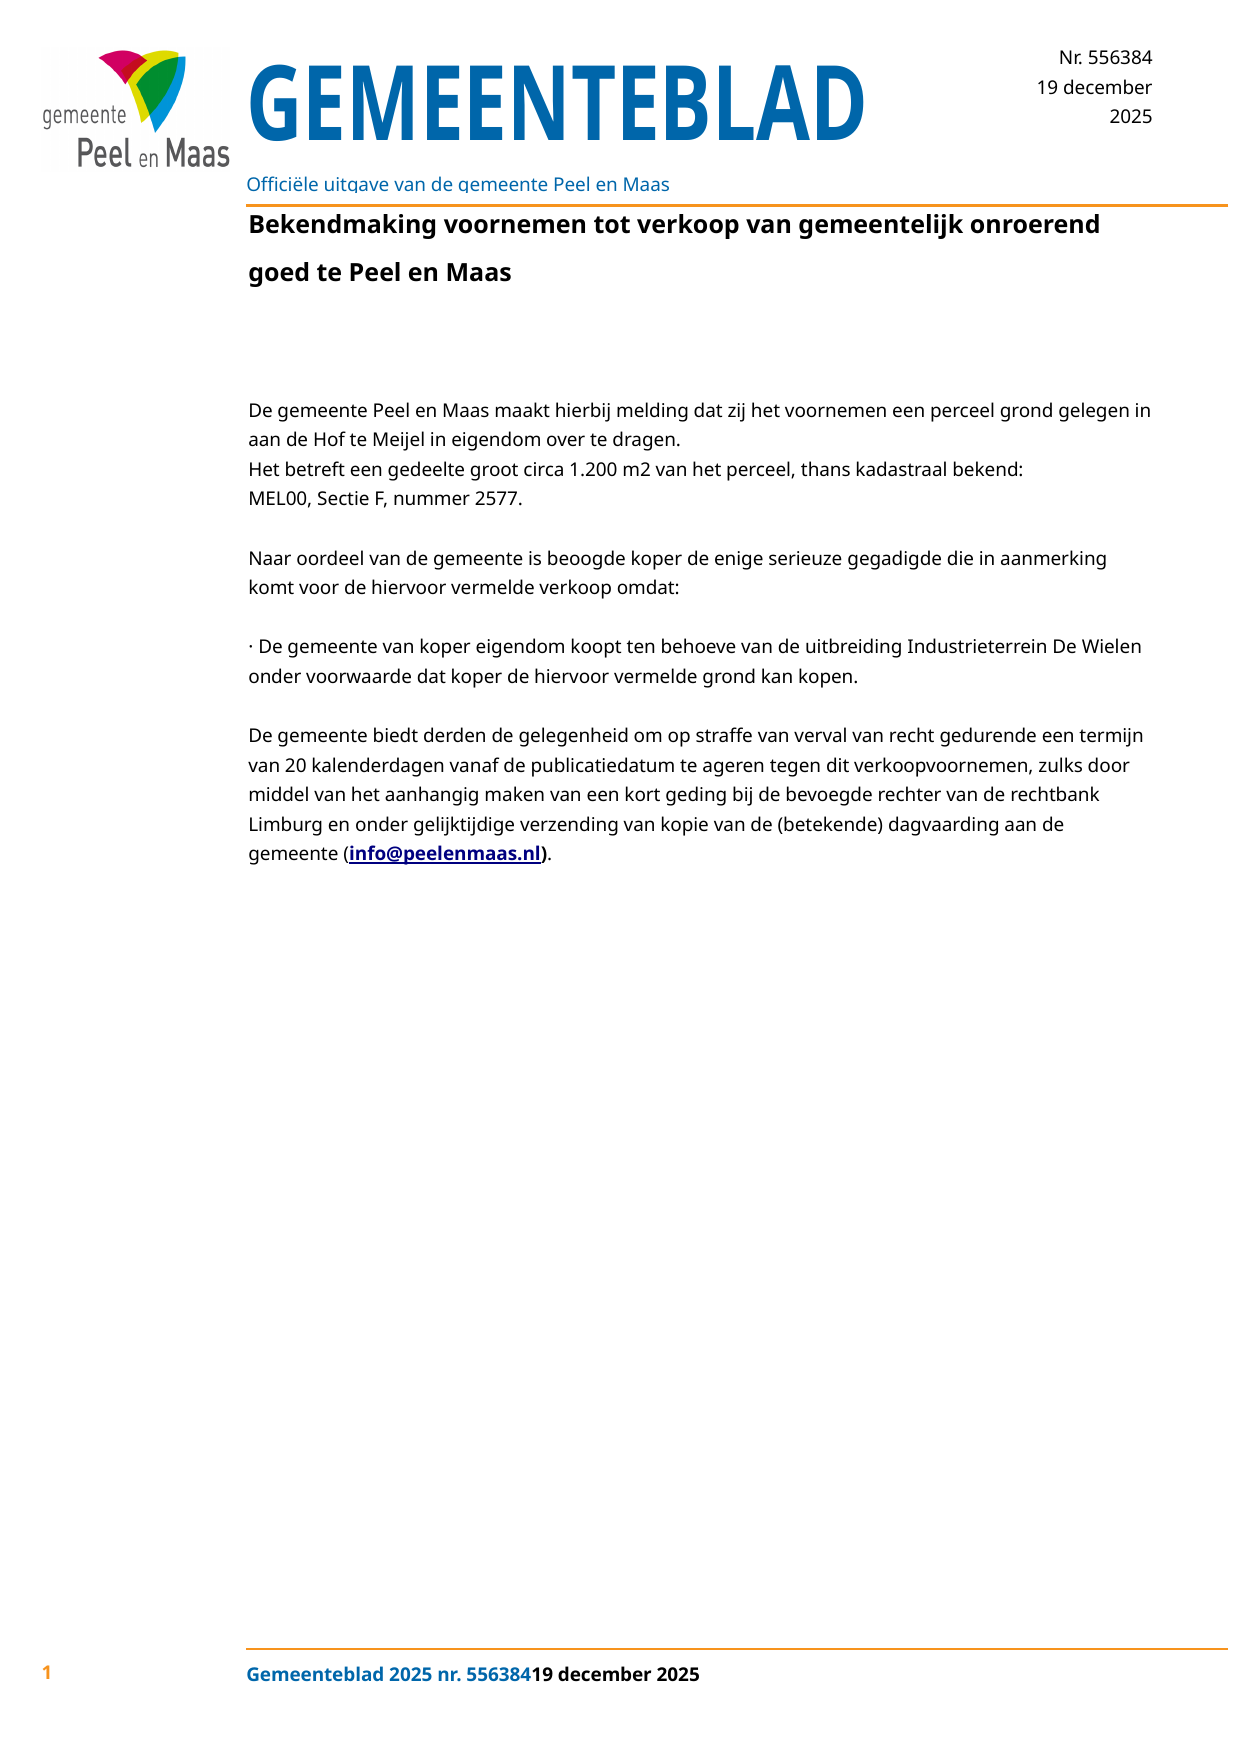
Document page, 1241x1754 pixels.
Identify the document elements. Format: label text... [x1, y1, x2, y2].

text · De gemeente van koper eigendom koopt ten behoeve van de uitbreiding Industrieterrein De Wielen onder voorwaarde dat koper de hiervoor vermelde grond kan kopen. [248, 633, 1152, 689]
text Bekendmaking voornemen tot verkoop van gemeentelijk onroerend goed te Peel en Maas [248, 207, 1152, 288]
text Het betreft een gedeelte groot circa 1.200 m2 van het perceel, thans kadastraal bekend: [248, 456, 1152, 482]
picture [41, 47, 231, 172]
text Naar oordeel van de gemeente is beoogde koper de enige serieuze gegadigde die in aanmerking komt voor de hiervoor vermelde verkoop omdat: [248, 545, 1152, 600]
text De gemeente biedt derden de gelegenheid om op straffe van verval van recht gedurende een termijn van 20 kalenderdagen vanaf de publicatiedatum te ageren tegen dit verkoopvoornemen, zulks door middel van het aanhangig maken van een kort geding bij de bevoegde rechter van de rechtbank Limburg en onder gelijktijdige verzending van kopie van de (betekende) dagvaarding aan de gemeente (info@peelenmaas.nl). [248, 722, 1152, 866]
text De gemeente Peel en Maas maakt hierbij melding dat zij het voornemen een perceel grond gelegen in aan de Hof te Meijel in eigendom over te dragen. [248, 397, 1152, 452]
text MEL00, Sectie F, nummer 2577. [248, 486, 1152, 511]
